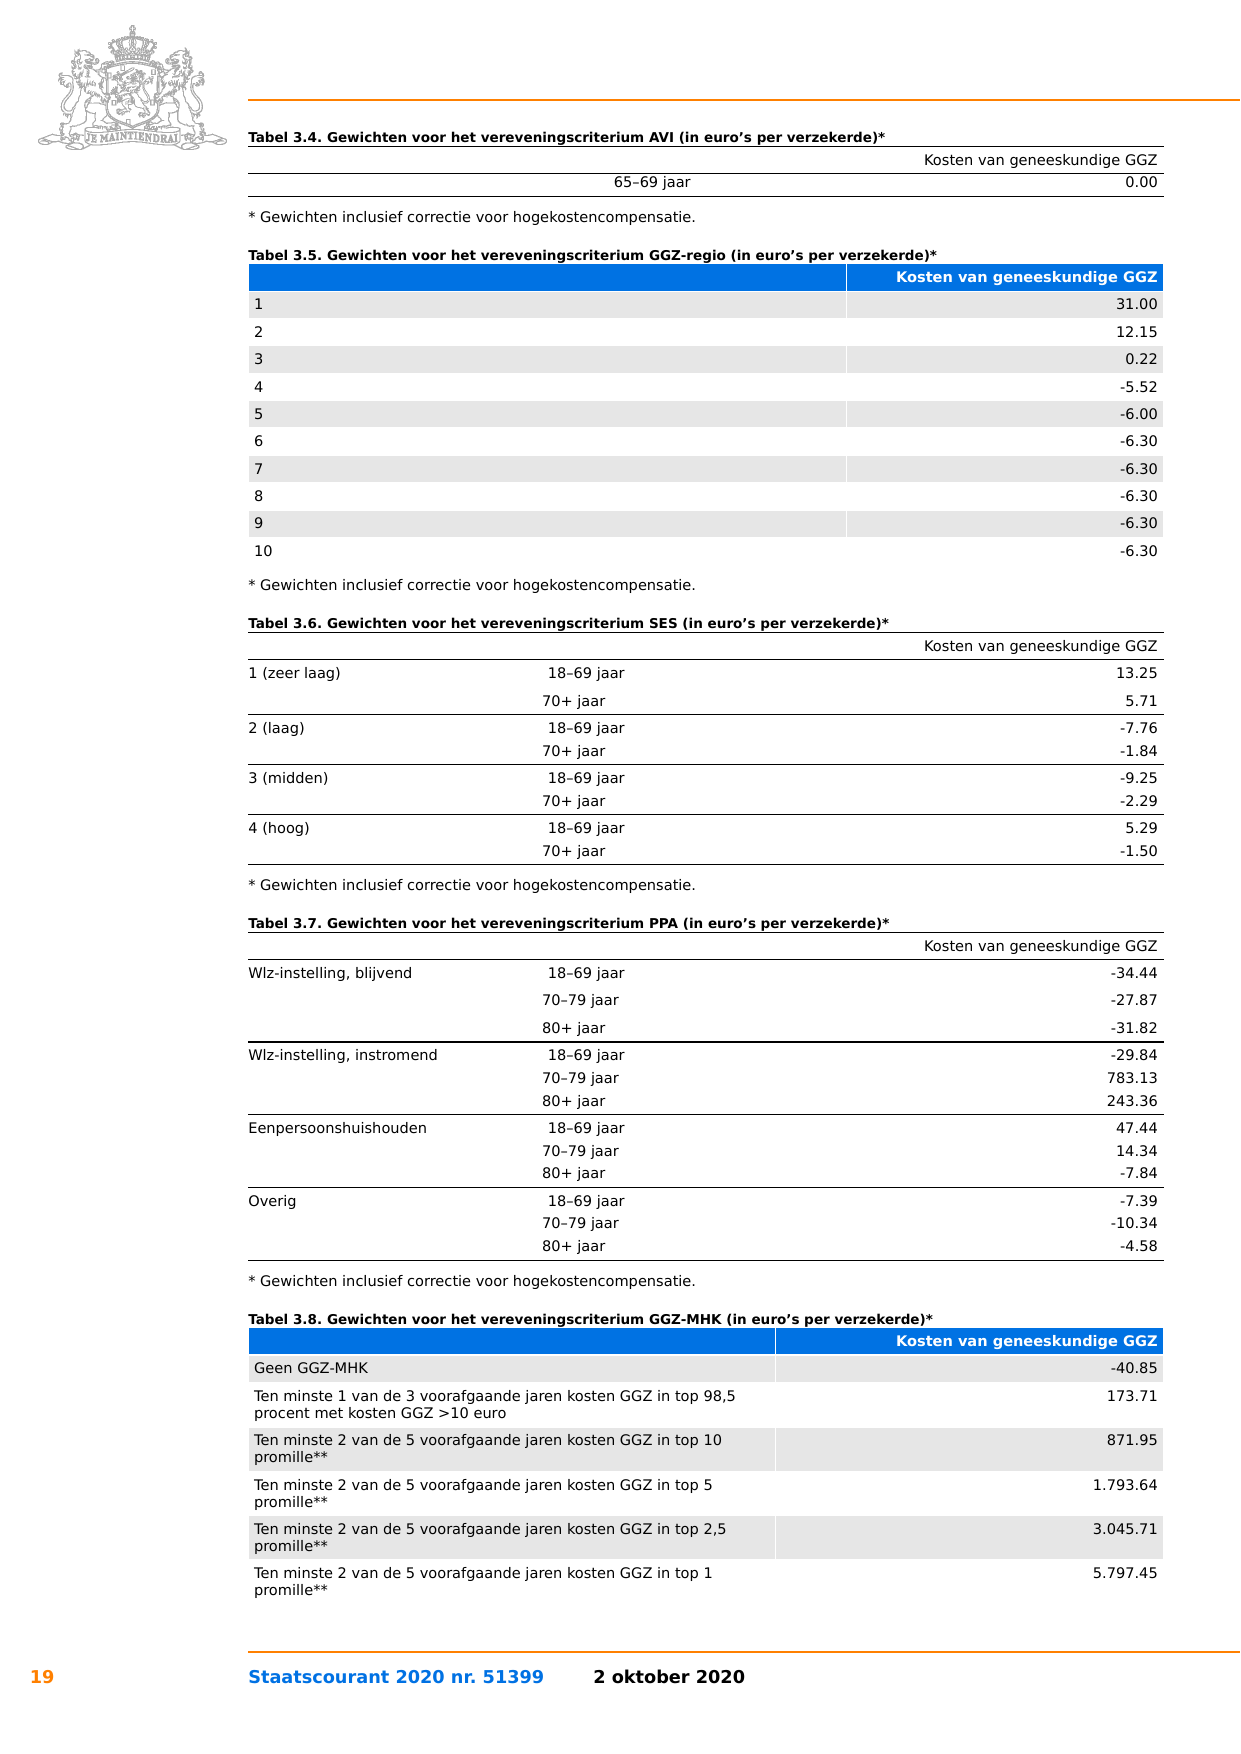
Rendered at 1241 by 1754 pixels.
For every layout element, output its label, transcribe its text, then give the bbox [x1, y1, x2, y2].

table_cell [542, 933, 758, 959]
table_cell 0.22 [847, 346, 1163, 373]
table_cell 80+ jaar [542, 1164, 758, 1187]
table_cell * Gewichten inclusief correctie voor hogekostencompensatie. [248, 1261, 1163, 1289]
table_cell -6.30 [847, 456, 1163, 482]
table_cell Ten minste 2 van de 5 voorafgaande jaren kosten GGZ in top 5 promille** [249, 1472, 775, 1515]
table_cell 70–79 jaar [542, 1142, 758, 1164]
table_cell 2 [249, 319, 846, 345]
table_cell 18–69 jaar [542, 660, 758, 687]
table_cell 8 [249, 483, 846, 510]
table_cell -4.58 [758, 1237, 1163, 1260]
table_cell 10 [249, 538, 846, 564]
table_cell Kosten van geneeskundige GGZ [847, 264, 1163, 291]
table_cell 5.797.45 [776, 1561, 1163, 1604]
table_cell -29.84 [758, 1043, 1163, 1069]
table_cell [248, 174, 614, 196]
table_cell 18–69 jaar [542, 715, 758, 741]
table_cell 5.71 [758, 687, 1163, 714]
table_cell Kosten van geneeskundige GGZ [758, 933, 1163, 959]
table_cell 3 (midden) [248, 765, 542, 814]
table_cell 80+ jaar [542, 1091, 758, 1114]
table_cell 31.00 [847, 292, 1163, 318]
table_cell -7.76 [758, 715, 1163, 741]
table_cell 18–69 jaar [542, 1115, 758, 1142]
table_cell 70–79 jaar [542, 1069, 758, 1091]
table_cell -31.82 [758, 1014, 1163, 1041]
table_cell 65–69 jaar [614, 174, 757, 196]
table_cell 0.00 [757, 174, 1163, 196]
table_cell 2 (laag) [248, 715, 542, 764]
table_cell 18–69 jaar [542, 765, 758, 792]
table_cell -6.30 [847, 511, 1163, 537]
table_cell [248, 633, 542, 659]
table_cell 70+ jaar [542, 842, 758, 864]
table_cell Geen GGZ-MHK [249, 1356, 775, 1382]
table_header Tabel 3.6. Gewichten voor het vereveningscriterium SES (in euro’s per verzekerde)* [248, 616, 1163, 632]
table_cell -40.85 [776, 1356, 1163, 1382]
table_cell -34.44 [758, 960, 1163, 987]
table_cell -2.29 [758, 792, 1163, 814]
table_cell Ten minste 2 van de 5 voorafgaande jaren kosten GGZ in top 10 promille** [249, 1428, 775, 1471]
table_cell * Gewichten inclusief correctie voor hogekostencompensatie. [248, 865, 1163, 894]
table_cell Kosten van geneeskundige GGZ [776, 1328, 1163, 1354]
table_cell -1.50 [758, 842, 1163, 864]
table_cell Ten minste 2 van de 5 voorafgaande jaren kosten GGZ in top 2,5 promille** [249, 1516, 775, 1559]
table_cell 5 [249, 401, 846, 427]
table_cell [249, 1328, 775, 1354]
table_cell 18–69 jaar [542, 815, 758, 842]
table_cell 80+ jaar [542, 1014, 758, 1041]
table_cell * Gewichten inclusief correctie voor hogekostencompensatie. [248, 197, 1163, 226]
picture [38, 25, 227, 150]
table_cell * Gewichten inclusief correctie voor hogekostencompensatie. [248, 566, 1163, 594]
table_cell 1 (zeer laag) [248, 660, 542, 714]
table_cell 70+ jaar [542, 741, 758, 764]
table_cell 6 [249, 429, 846, 455]
table_cell Kosten van geneeskundige GGZ [757, 147, 1163, 173]
table_cell 18–69 jaar [542, 1188, 758, 1214]
table_cell Eenpersoonshuishouden [248, 1115, 542, 1187]
table_cell 12.15 [847, 319, 1163, 345]
table_cell 18–69 jaar [542, 1043, 758, 1069]
table_cell [249, 264, 846, 291]
table_cell 13.25 [758, 660, 1163, 687]
table_cell 70+ jaar [542, 792, 758, 814]
table_cell 3 [249, 346, 846, 373]
table_cell 5.29 [758, 815, 1163, 842]
table_cell [248, 933, 542, 959]
table_cell 4 (hoog) [248, 815, 542, 864]
table_cell -5.52 [847, 374, 1163, 400]
table_header Tabel 3.5. Gewichten voor het vereveningscriterium GGZ-regio (in euro’s per verzekerde)* [248, 248, 1163, 263]
table_header Tabel 3.4. Gewichten voor het vereveningscriterium AVI (in euro’s per verzekerde)* [248, 130, 1163, 146]
table_cell 70–79 jaar [542, 987, 758, 1014]
table_cell -1.84 [758, 741, 1163, 764]
table_cell 9 [249, 511, 846, 537]
table_cell -6.30 [847, 483, 1163, 510]
table_cell 7 [249, 456, 846, 482]
table_cell -7.84 [758, 1164, 1163, 1187]
table_cell 1 [249, 292, 846, 318]
table_cell 783.13 [758, 1069, 1163, 1091]
table_cell Kosten van geneeskundige GGZ [758, 633, 1163, 659]
table_cell 243.36 [758, 1091, 1163, 1114]
table_cell 173.71 [776, 1383, 1163, 1426]
table_cell [248, 147, 614, 173]
table_cell -6.30 [847, 429, 1163, 455]
table_cell Wlz-instelling, blijvend [248, 960, 542, 1041]
table_cell Wlz-instelling, instromend [248, 1043, 542, 1114]
table_cell Ten minste 2 van de 5 voorafgaande jaren kosten GGZ in top 1 promille** [249, 1561, 775, 1604]
table_cell -9.25 [758, 765, 1163, 792]
table_cell Overig [248, 1188, 542, 1260]
table_cell 1.793.64 [776, 1472, 1163, 1515]
table_cell 47.44 [758, 1115, 1163, 1142]
table_cell -10.34 [758, 1214, 1163, 1237]
table_cell [614, 147, 757, 173]
table_cell 70–79 jaar [542, 1214, 758, 1237]
table_cell 3.045.71 [776, 1516, 1163, 1559]
table_cell 18–69 jaar [542, 960, 758, 987]
table_cell 4 [249, 374, 846, 400]
table_header Tabel 3.8. Gewichten voor het vereveningscriterium GGZ-MHK (in euro’s per verzekerde)* [248, 1311, 1163, 1327]
table_cell [542, 633, 758, 659]
table_cell 70+ jaar [542, 687, 758, 714]
table_cell Ten minste 1 van de 3 voorafgaande jaren kosten GGZ in top 98,5 procent met kosten GGZ >10 euro [249, 1383, 775, 1426]
table_cell 80+ jaar [542, 1237, 758, 1260]
table_cell -7.39 [758, 1188, 1163, 1214]
table_cell 14.34 [758, 1142, 1163, 1164]
table_cell 871.95 [776, 1428, 1163, 1471]
table_cell -6.30 [847, 538, 1163, 564]
table_cell -6.00 [847, 401, 1163, 427]
table_cell -27.87 [758, 987, 1163, 1014]
table_header Tabel 3.7. Gewichten voor het vereveningscriterium PPA (in euro’s per verzekerde)* [248, 916, 1163, 932]
